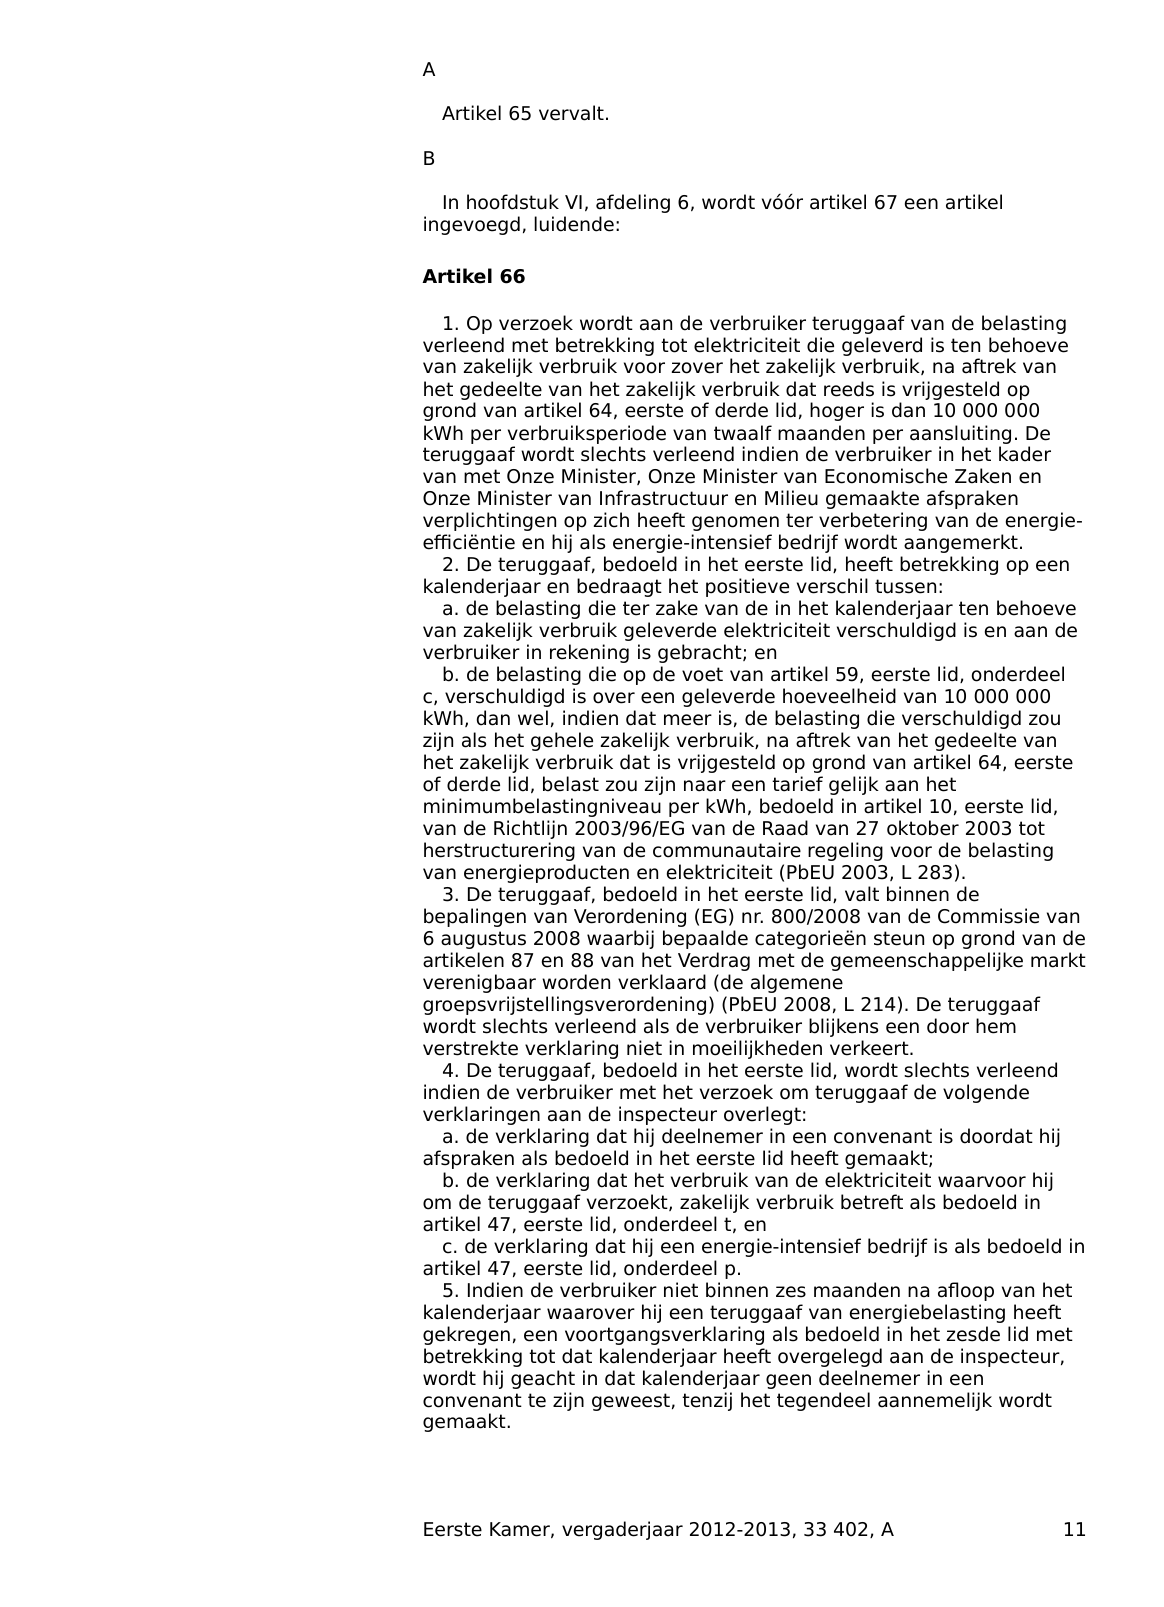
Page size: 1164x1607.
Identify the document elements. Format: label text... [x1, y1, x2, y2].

text A [422, 59, 1087, 81]
text a. de belasting die ter zake van de in het kalenderjaar ten behoeve van zakelijk verbruik geleverde elektriciteit verschuldigd is en aan de verbruiker in rekening is gebracht; en [422, 598, 1087, 664]
text a. de verklaring dat hij deelnemer in een convenant is doordat hij afspraken als bedoeld in het eerste lid heeft gemaakt; [422, 1126, 1087, 1170]
text In hoofdstuk VI, afdeling 6, wordt vóór artikel 67 een artikel ingevoegd, luidende: [422, 192, 1087, 236]
text Artikel 65 vervalt. [422, 103, 1087, 125]
text 2. De teruggaaf, bedoeld in het eerste lid, heeft betrekking op een kalenderjaar en bedraagt het positieve verschil tussen: [422, 554, 1087, 598]
subtitle Artikel 66 [422, 266, 1087, 287]
text c. de verklaring dat hij een energie-intensief bedrijf is als bedoeld in artikel 47, eerste lid, onderdeel p. [422, 1236, 1087, 1279]
text b. de verklaring dat het verbruik van de elektriciteit waarvoor hij om de teruggaaf verzoekt, zakelijk verbruik betreft als bedoeld in artikel 47, eerste lid, onderdeel t, en [422, 1170, 1087, 1236]
text 3. De teruggaaf, bedoeld in het eerste lid, valt binnen de bepalingen van Verordening (EG) nr. 800/2008 van de Commissie van 6 augustus 2008 waarbij bepaalde categorieën steun op grond van de artikelen 87 en 88 van het Verdrag met de gemeenschappelijke markt verenigbaar worden verklaard (de algemene groepsvrijstellingsverordening) (PbEU 2008, L 214). De teruggaaf wordt slechts verleend als de verbruiker blijkens een door hem verstrekte verklaring niet in moeilijkheden verkeert. [422, 884, 1087, 1060]
text 1. Op verzoek wordt aan de verbruiker teruggaaf van de belasting verleend met betrekking tot elektriciteit die geleverd is ten behoeve van zakelijk verbruik voor zover het zakelijk verbruik, na aftrek van het gedeelte van het zakelijk verbruik dat reeds is vrijgesteld op grond van artikel 64, eerste of derde lid, hoger is dan 10 000 000 kWh per verbruiksperiode van twaalf maanden per aansluiting. De teruggaaf wordt slechts verleend indien de verbruiker in het kader van met Onze Minister, Onze Minister van Economische Zaken en Onze Minister van Infrastructuur en Milieu gemaakte afspraken verplichtingen op zich heeft genomen ter verbetering van de energie-efficiëntie en hij als energie-intensief bedrijf wordt aangemerkt. [422, 312, 1087, 554]
text 5. Indien de verbruiker niet binnen zes maanden na afloop van het kalenderjaar waarover hij een teruggaaf van energiebelasting heeft gekregen, een voortgangsverklaring als bedoeld in het zesde lid met betrekking tot dat kalenderjaar heeft overgelegd aan de inspecteur, wordt hij geacht in dat kalenderjaar geen deelnemer in een convenant te zijn geweest, tenzij het tegendeel aannemelijk wordt gemaakt. [422, 1279, 1087, 1433]
text 4. De teruggaaf, bedoeld in het eerste lid, wordt slechts verleend indien de verbruiker met het verzoek om teruggaaf de volgende verklaringen aan de inspecteur overlegt: [422, 1060, 1087, 1126]
text b. de belasting die op de voet van artikel 59, eerste lid, onderdeel c, verschuldigd is over een geleverde hoeveelheid van 10 000 000 kWh, dan wel, indien dat meer is, de belasting die verschuldigd zou zijn als het gehele zakelijk verbruik, na aftrek van het gedeelte van het zakelijk verbruik dat is vrijgesteld op grond van artikel 64, eerste of derde lid, belast zou zijn naar een tarief gelijk aan het minimumbelastingniveau per kWh, bedoeld in artikel 10, eerste lid, van de Richtlijn 2003/96/EG van de Raad van 27 oktober 2003 tot herstructurering van de communautaire regeling voor de belasting van energieproducten en elektriciteit (PbEU 2003, L 283). [422, 664, 1087, 884]
text B [422, 147, 1087, 169]
